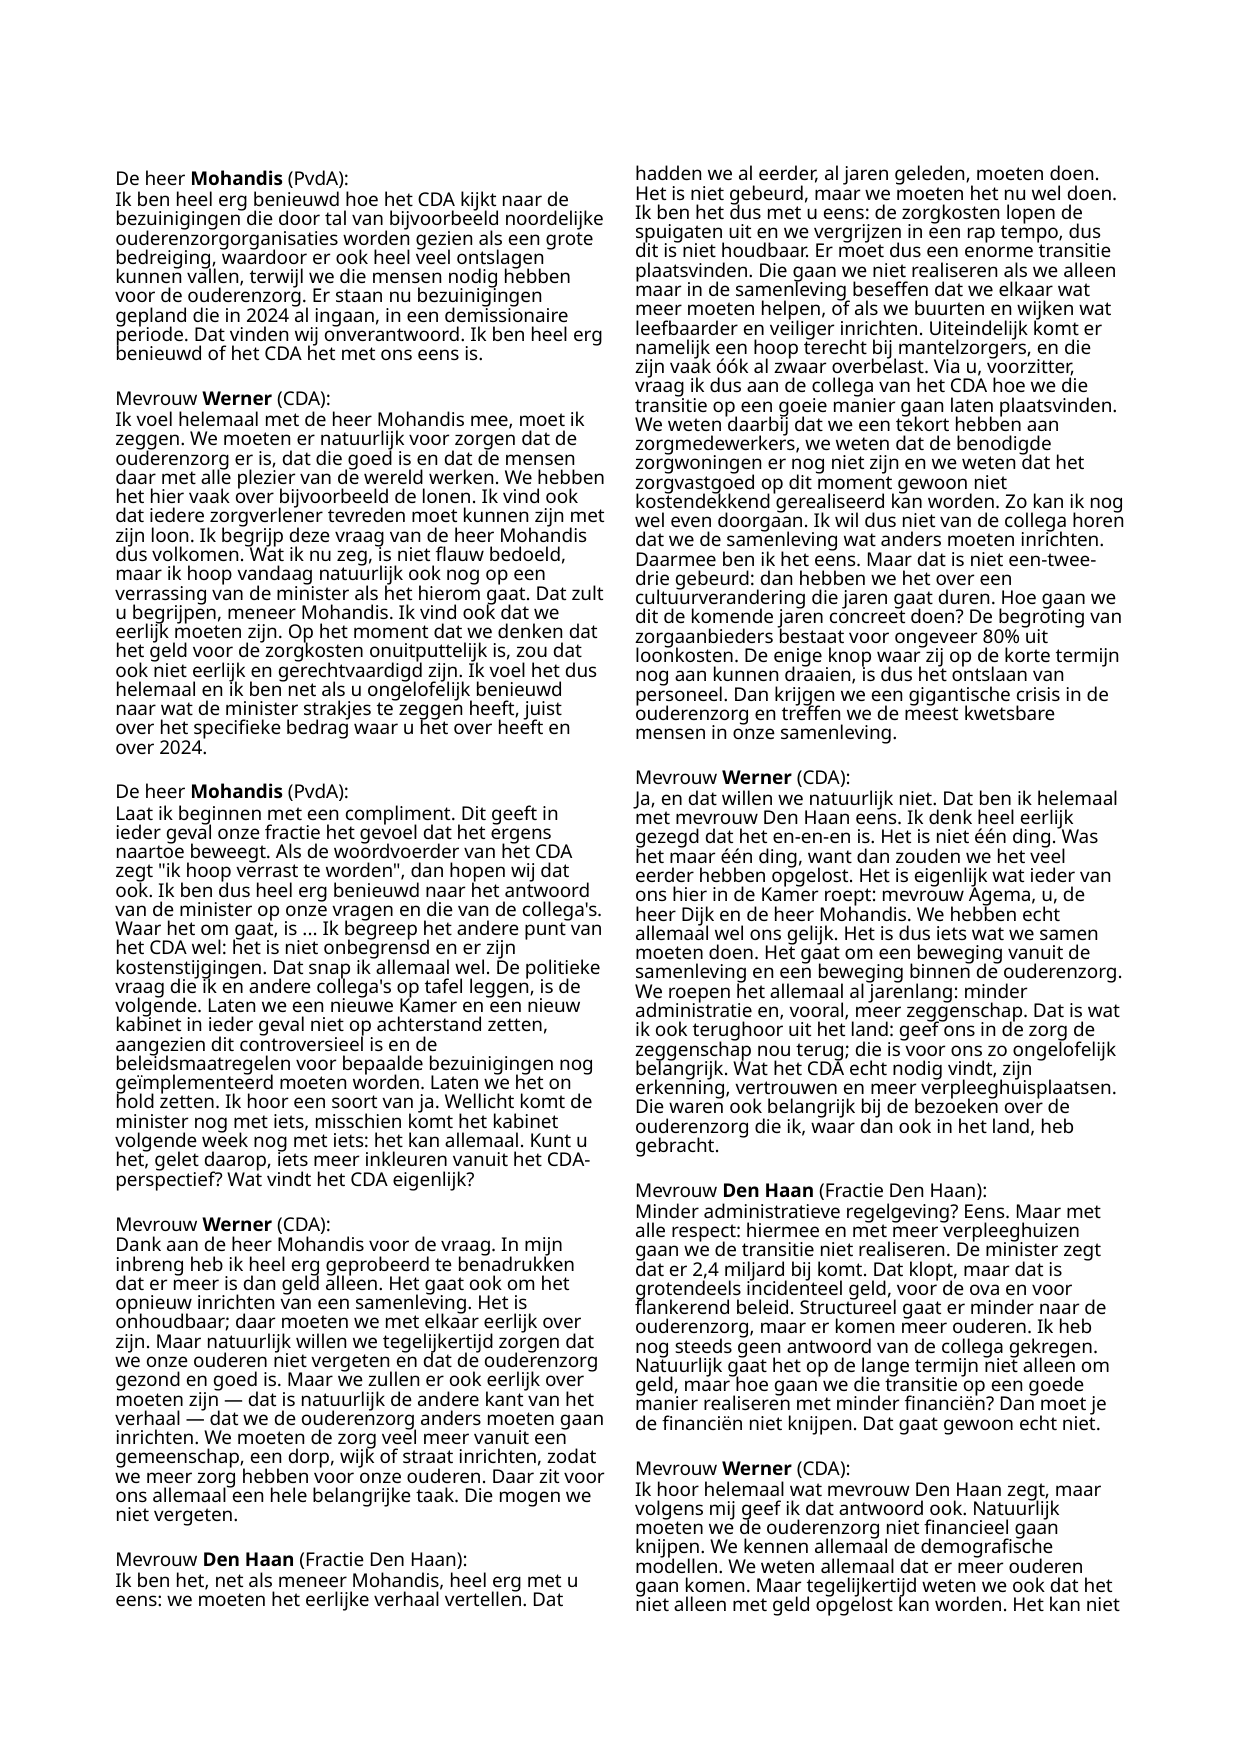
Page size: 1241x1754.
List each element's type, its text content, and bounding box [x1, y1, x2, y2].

text Ik hoor helemaal wat mevrouw Den Haan zegt, maar volgens mij geef ik dat antwoord ook. Natuurlijk moeten we de ouderenzorg niet financieel gaan knijpen. We kennen allemaal de demografische modellen. We weten allemaal dat er meer ouderen gaan komen. Maar tegelijkertijd weten we ook dat het niet alleen met geld opgelost kan worden. Het kan niet [635, 1481, 1125, 1615]
text Mevrouw Werner (CDA): [635, 1455, 1125, 1481]
text Ik ben heel erg benieuwd hoe het CDA kijkt naar de bezuinigingen die door tal van bijvoorbeeld noordelijke ouderenzorgorganisaties worden gezien als een grote bedreiging, waardoor er ook heel veel ontslagen kunnen vallen, terwijl we die mensen nodig hebben voor de ouderenzorg. Er staan nu bezuinigingen gepland die in 2024 al ingaan, in een demissionaire periode. Dat vinden wij onverantwoord. Ik ben heel erg benieuwd of het CDA het met ons eens is. [115, 191, 605, 364]
text Mevrouw Den Haan (Fractie Den Haan): [115, 1546, 605, 1572]
text Ja, en dat willen we natuurlijk niet. Dat ben ik helemaal met mevrouw Den Haan eens. Ik denk heel eerlijk gezegd dat het en-en-en is. Het is niet één ding. Was het maar één ding, want dan zouden we het veel eerder hebben opgelost. Het is eigenlijk wat ieder van ons hier in de Kamer roept: mevrouw Agema, u, de heer Dijk en de heer Mohandis. We hebben echt allemaal wel ons gelijk. Het is dus iets wat we samen moeten doen. Het gaat om een beweging vanuit de samenleving en een beweging binnen de ouderenzorg. We roepen het allemaal al jarenlang: minder administratie en, vooral, meer zeggenschap. Dat is wat ik ook terughoor uit het land: geef ons in de zorg de zeggenschap nou terug; die is voor ons zo ongelofelijk belangrijk. Wat het CDA echt nodig vindt, zijn erkenning, vertrouwen en meer verpleeghuisplaatsen. Die waren ook belangrijk bij de bezoeken over de ouderenzorg die ik, waar dan ook in het land, heb gebracht. [635, 790, 1125, 1156]
text Dank aan de heer Mohandis voor de vraag. In mijn inbreng heb ik heel erg geprobeerd te benadrukken dat er meer is dan geld alleen. Het gaat ook om het opnieuw inrichten van een samenleving. Het is onhoudbaar; daar moeten we met elkaar eerlijk over zijn. Maar natuurlijk willen we tegelijkertijd zorgen dat we onze ouderen niet vergeten en dat de ouderenzorg gezond en goed is. Maar we zullen er ook eerlijk over moeten zijn — dat is natuurlijk de andere kant van het verhaal — dat we de ouderenzorg anders moeten gaan inrichten. We moeten de zorg veel meer vanuit een gemeenschap, een dorp, wijk of straat inrichten, zodat we meer zorg hebben voor onze ouderen. Daar zit voor ons allemaal een hele belangrijke taak. Die mogen we niet vergeten. [115, 1236, 605, 1526]
text Laat ik beginnen met een compliment. Dit geeft in ieder geval onze fractie het gevoel dat het ergens naartoe beweegt. Als de woordvoerder van het CDA zegt "ik hoop verrast te worden", dan hopen wij dat ook. Ik ben dus heel erg benieuwd naar het antwoord van de minister op onze vragen en die van de collega's. Waar het om gaat, is ... Ik begreep het andere punt van het CDA wel: het is niet onbegrensd en er zijn kostenstijgingen. Dat snap ik allemaal wel. De politieke vraag die ik en andere collega's op tafel leggen, is de volgende. Laten we een nieuwe Kamer en een nieuw kabinet in ieder geval niet op achterstand zetten, aangezien dit controversieel is en de beleidsmaatregelen voor bepaalde bezuinigingen nog geïmplementeerd moeten worden. Laten we het on hold zetten. Ik hoor een soort van ja. Wellicht komt de minister nog met iets, misschien komt het kabinet volgende week nog met iets: het kan allemaal. Kunt u het, gelet daarop, iets meer inkleuren vanuit het CDA-perspectief? Wat vindt het CDA eigenlijk? [115, 804, 605, 1190]
text Mevrouw Werner (CDA): [115, 1211, 605, 1236]
text Mevrouw Werner (CDA): [115, 385, 605, 411]
text Minder administratieve regelgeving? Eens. Maar met alle respect: hiermee en met meer verpleeghuizen gaan we de transitie niet realiseren. De minister zegt dat er 2,4 miljard bij komt. Dat klopt, maar dat is grotendeels incidenteel geld, voor de ova en voor flankerend beleid. Structureel gaat er minder naar de ouderenzorg, maar er komen meer ouderen. Ik heb nog steeds geen antwoord van de collega gekregen. Natuurlijk gaat het op de lange termijn niet alleen om geld, maar hoe gaan we die transitie op een goede manier realiseren met minder financiën? Dan moet je de financiën niet knijpen. Dat gaat gewoon echt niet. [635, 1203, 1125, 1434]
text Ik voel helemaal met de heer Mohandis mee, moet ik zeggen. We moeten er natuurlijk voor zorgen dat de ouderenzorg er is, dat die goed is en dat de mensen daar met alle plezier van de wereld werken. We hebben het hier vaak over bijvoorbeeld de lonen. Ik vind ook dat iedere zorgverlener tevreden moet kunnen zijn met zijn loon. Ik begrijp deze vraag van de heer Mohandis dus volkomen. Wat ik nu zeg, is niet flauw bedoeld, maar ik hoop vandaag natuurlijk ook nog op een verrassing van de minister als het hierom gaat. Dat zult u begrijpen, meneer Mohandis. Ik vind ook dat we eerlijk moeten zijn. Op het moment dat we denken dat het geld voor de zorgkosten onuitputtelijk is, zou dat ook niet eerlijk en gerechtvaardigd zijn. Ik voel het dus helemaal en ik ben net als u ongelofelijk benieuwd naar wat de minister strakjes te zeggen heeft, juist over het specifieke bedrag waar u het over heeft en over 2024. [115, 411, 605, 758]
text De heer Mohandis (PvdA): [115, 779, 605, 804]
text Ik ben het, net als meneer Mohandis, heel erg met u eens: we moeten het eerlijke verhaal vertellen. Dat [115, 1572, 605, 1611]
text hadden we al eerder, al jaren geleden, moeten doen. Het is niet gebeurd, maar we moeten het nu wel doen. Ik ben het dus met u eens: de zorgkosten lopen de spuigaten uit en we vergrijzen in een rap tempo, dus dit is niet houdbaar. Er moet dus een enorme transitie plaatsvinden. Die gaan we niet realiseren als we alleen maar in de samenleving beseffen dat we elkaar wat meer moeten helpen, of als we buurten en wijken wat leefbaarder en veiliger inrichten. Uiteindelijk komt er namelijk een hoop terecht bij mantelzorgers, en die zijn vaak óók al zwaar overbelast. Via u, voorzitter, vraag ik dus aan de collega van het CDA hoe we die transitie op een goeie manier gaan laten plaatsvinden. We weten daarbij dat we een tekort hebben aan zorgmedewerkers, we weten dat de benodigde zorgwoningen er nog niet zijn en we weten dat het zorgvastgoed op dit moment gewoon niet kostendekkend gerealiseerd kan worden. Zo kan ik nog wel even doorgaan. Ik wil dus niet van de collega horen dat we de samenleving wat anders moeten inrichten. Daarmee ben ik het eens. Maar dat is niet een-twee-drie gebeurd: dan hebben we het over een cultuurverandering die jaren gaat duren. Hoe gaan we dit de komende jaren concreet doen? De begroting van zorgaanbieders bestaat voor ongeveer 80% uit loonkosten. De enige knop waar zij op de korte termijn nog aan kunnen draaien, is dus het ontslaan van personeel. Dan krijgen we een gigantische crisis in de ouderenzorg en treffen we de meest kwetsbare mensen in onze samenleving. [635, 165, 1125, 743]
text De heer Mohandis (PvdA): [115, 165, 605, 191]
text Mevrouw Den Haan (Fractie Den Haan): [635, 1177, 1125, 1203]
text Mevrouw Werner (CDA): [635, 764, 1125, 790]
